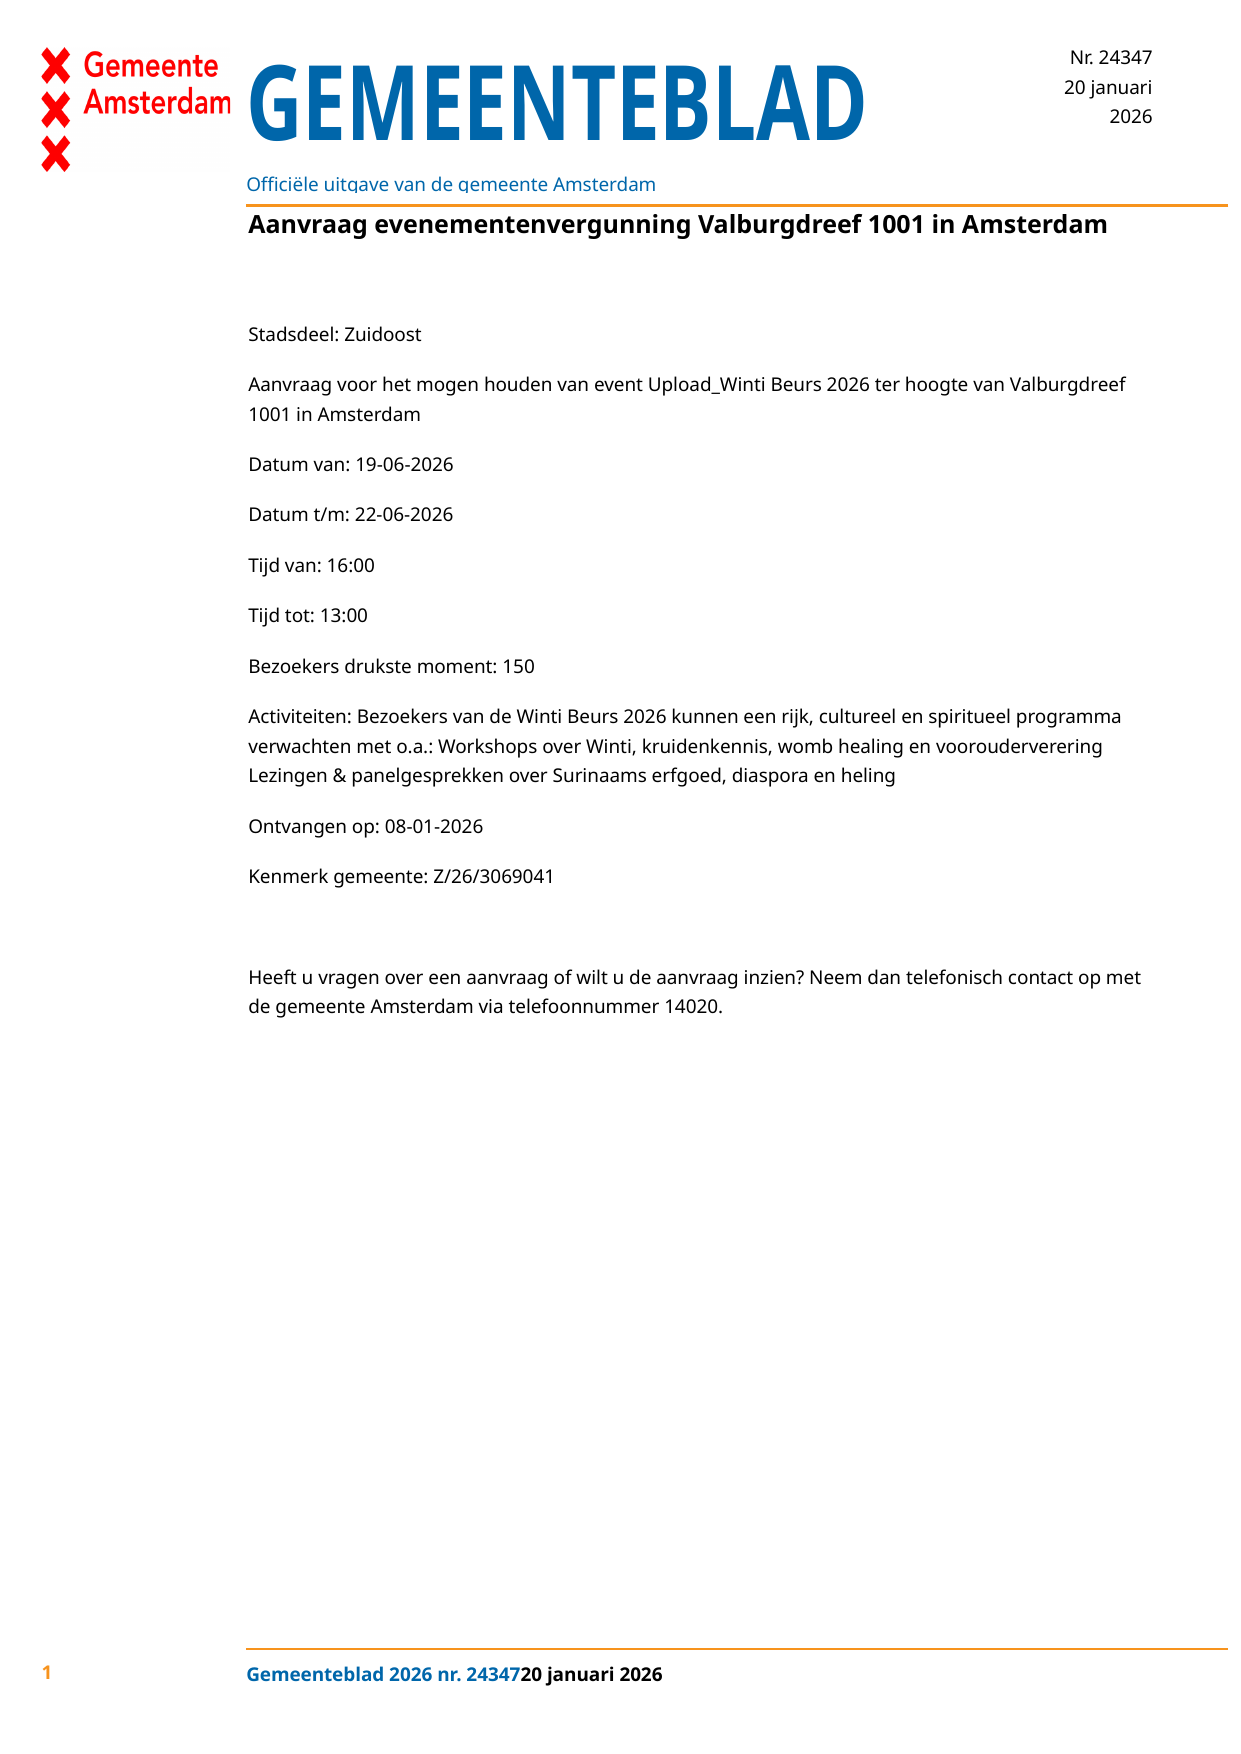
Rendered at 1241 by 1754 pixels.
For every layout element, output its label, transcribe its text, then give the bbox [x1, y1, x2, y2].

text Datum t/m: 22-06-2026 [248, 502, 1152, 527]
text Tijd van: 16:00 [248, 552, 1152, 578]
text Kenmerk gemeente: Z/26/3069041 [248, 863, 1152, 889]
text Stadsdeel: Zuidoost [248, 321, 1152, 346]
text Ontvangen op: 08-01-2026 [248, 813, 1152, 838]
text Datum van: 19-06-2026 [248, 451, 1152, 477]
picture [41, 47, 231, 172]
text Aanvraag voor het mogen houden van event Upload_Winti Beurs 2026 ter hoogte van Valburgdreef 1001 in Amsterdam [248, 371, 1152, 426]
text Aanvraag evenementenvergunning Valburgdreef 1001 in Amsterdam [248, 207, 1152, 241]
text Bezoekers drukste moment: 150 [248, 653, 1152, 678]
text Heeft u vragen over een aanvraag of wilt u de aanvraag inzien? Neem dan telefonisch contact op met de gemeente Amsterdam via telefoonnummer 14020. [248, 964, 1152, 1019]
text Tijd tot: 13:00 [248, 602, 1152, 628]
text Activiteiten: Bezoekers van de Winti Beurs 2026 kunnen een rijk, cultureel en spiritueel programma verwachten met o.a.: Workshops over Winti, kruidenkennis, womb healing en voorouderverering Lezingen & panelgesprekken over Surinaams erfgoed, diaspora en heling [248, 703, 1152, 788]
